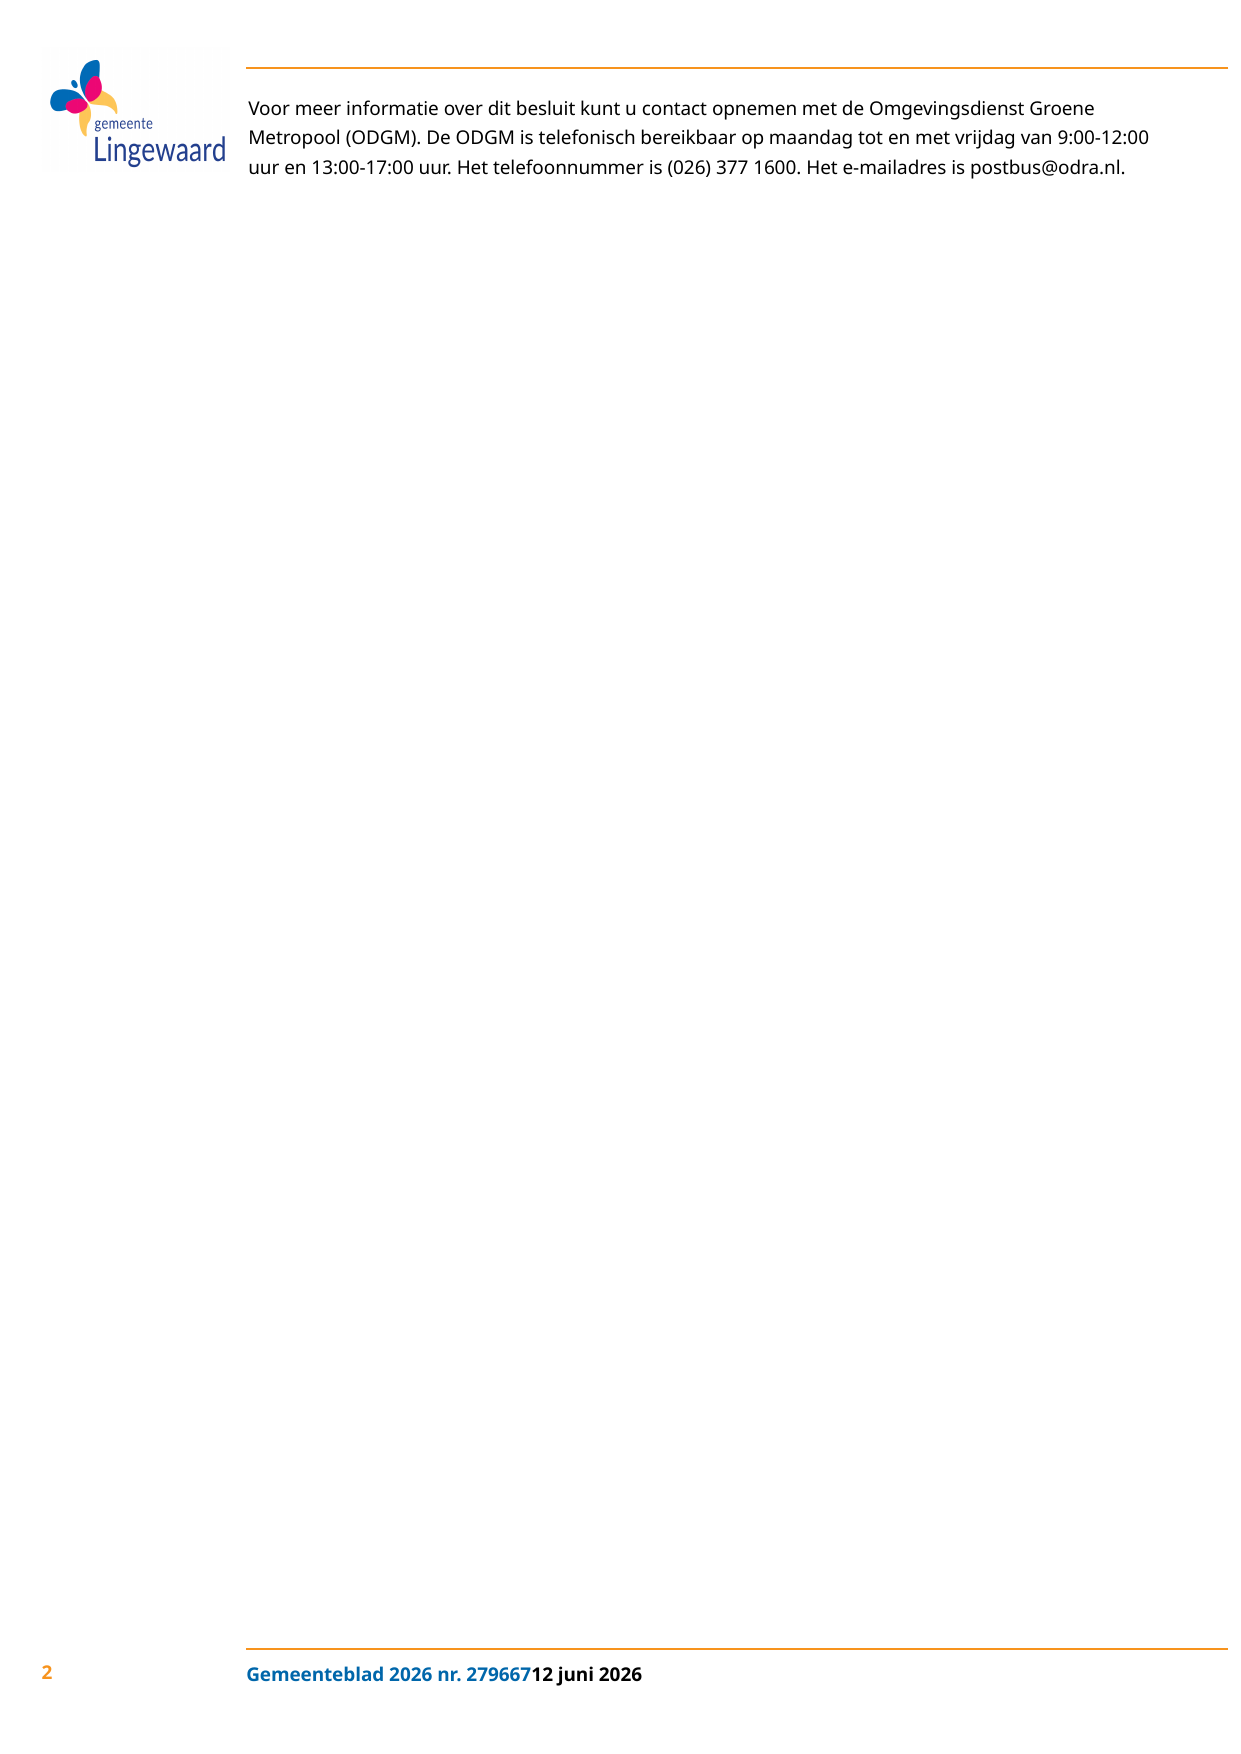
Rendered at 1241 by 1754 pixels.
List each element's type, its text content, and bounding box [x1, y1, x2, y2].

picture [41, 47, 231, 172]
text Voor meer informatie over dit besluit kunt u contact opnemen met de Omgevingsdienst Groene Metropool (ODGM). De ODGM is telefonisch bereikbaar op maandag tot en met vrijdag van 9:00-12:00 uur en 13:00-17:00 uur. Het telefoonnummer is (026) 377 1600. Het e-mailadres is postbus@odra.nl. [248, 95, 1152, 180]
